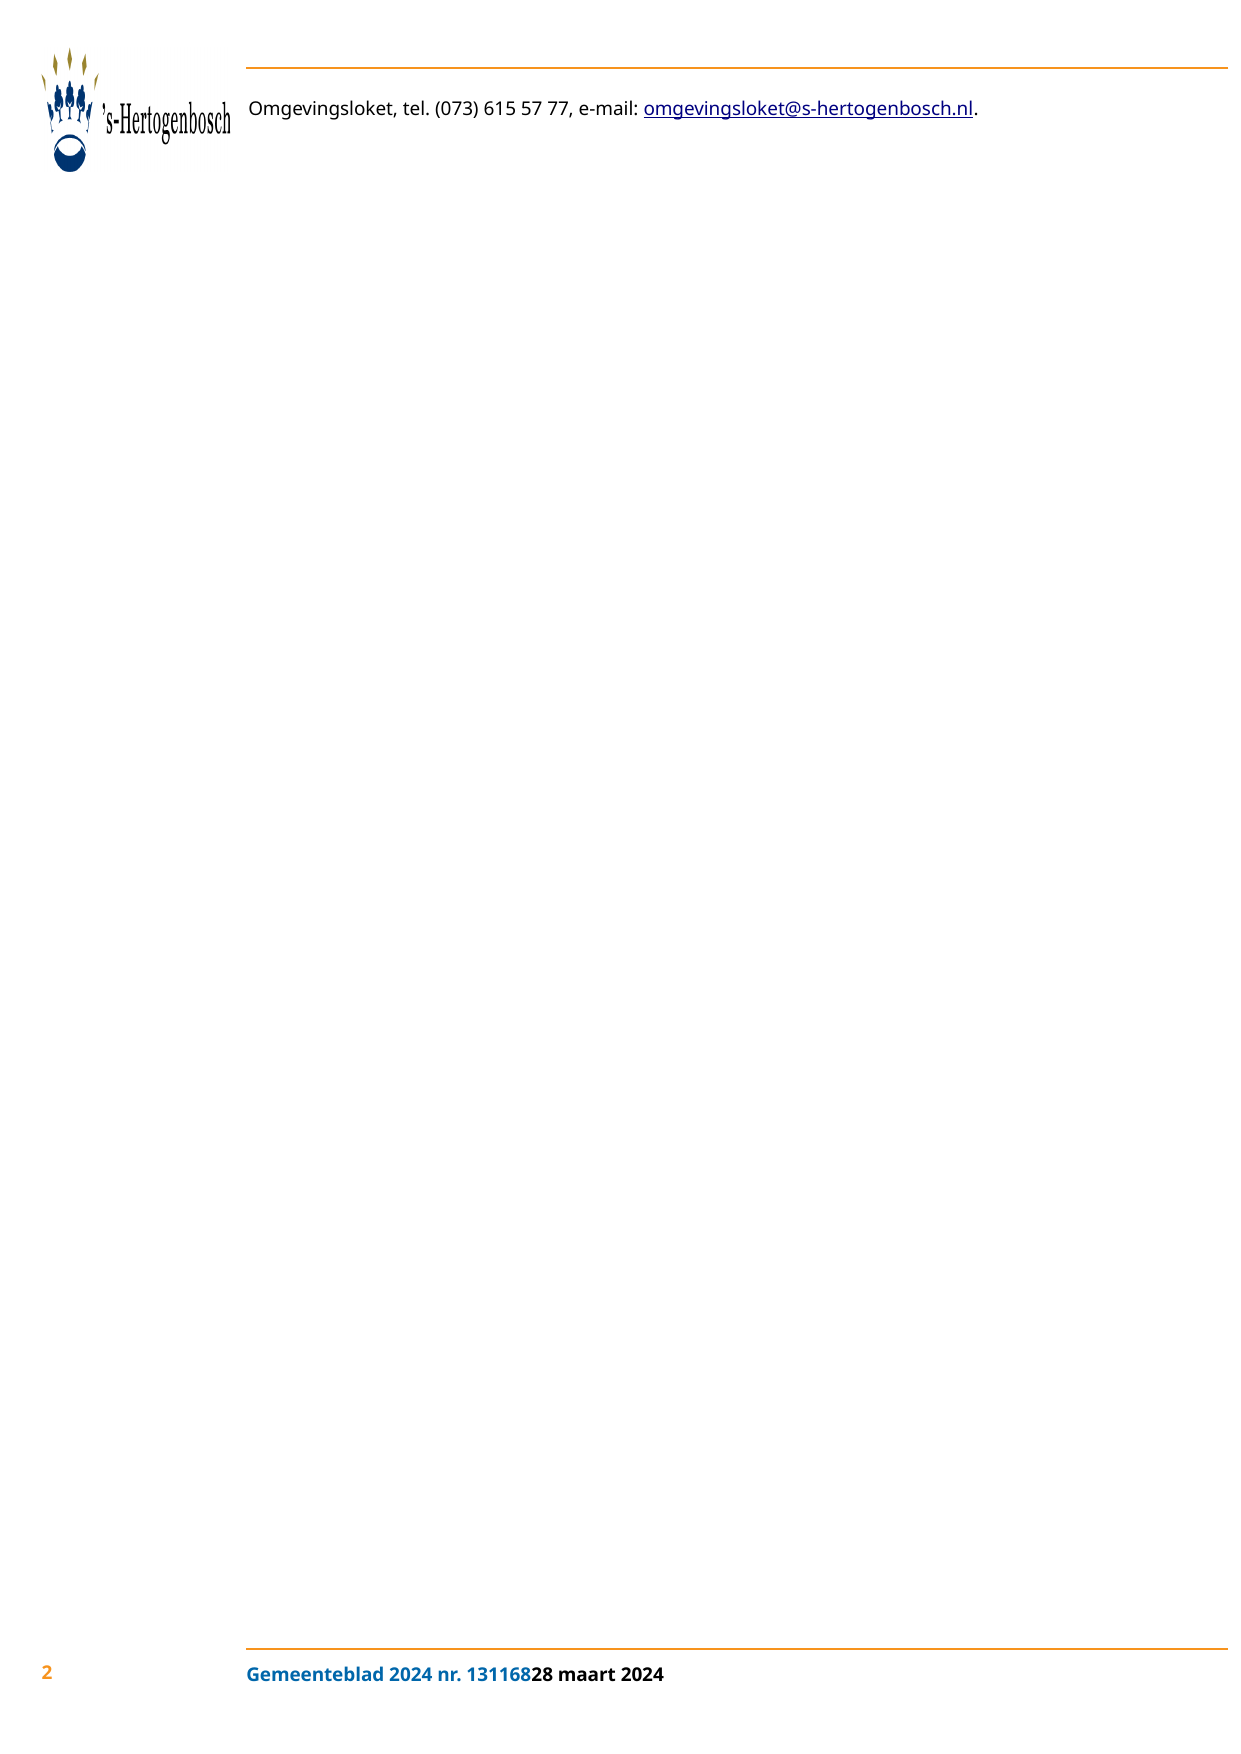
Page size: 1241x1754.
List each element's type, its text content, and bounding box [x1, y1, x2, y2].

picture [41, 47, 231, 172]
text Omgevingsloket, tel. (073) 615 57 77, e-mail: omgevingsloket@s-hertogenbosch.nl. [248, 95, 1152, 121]
